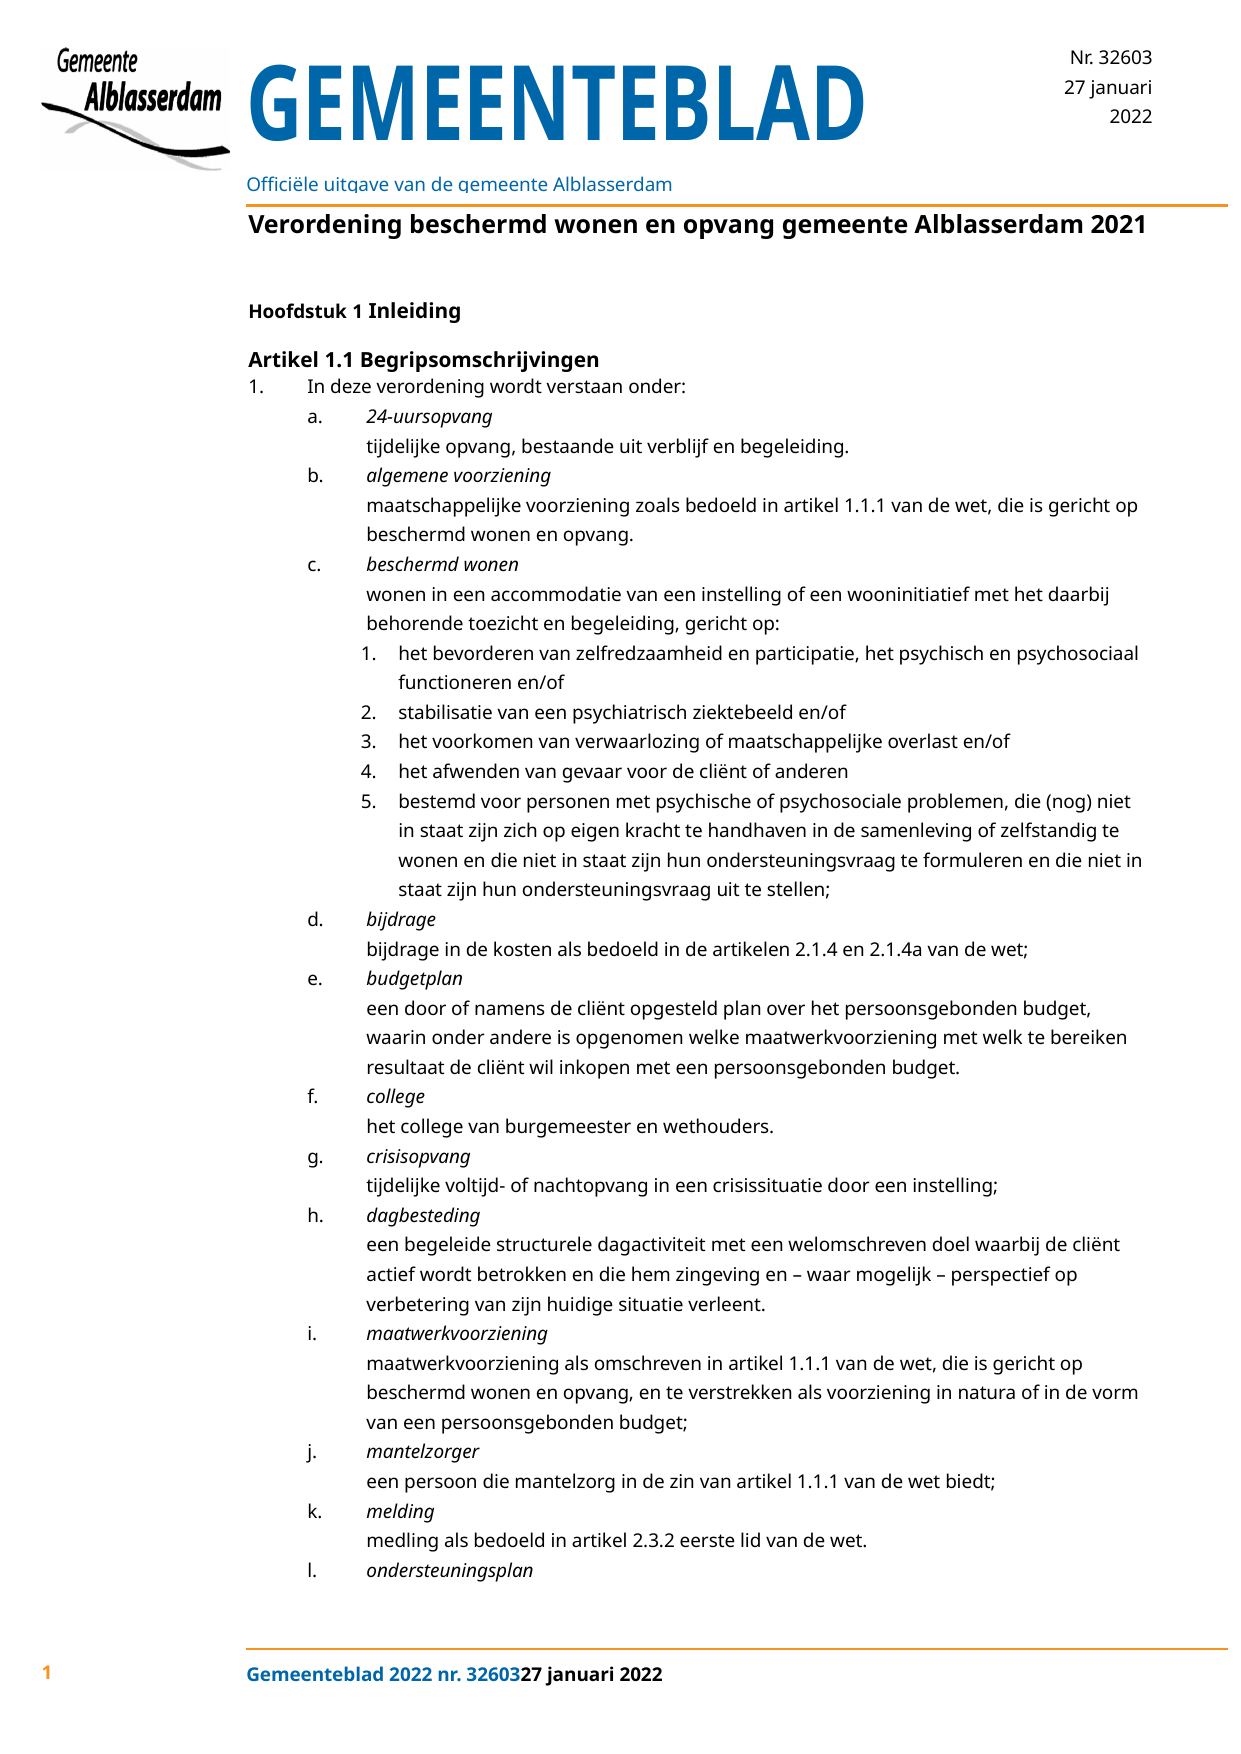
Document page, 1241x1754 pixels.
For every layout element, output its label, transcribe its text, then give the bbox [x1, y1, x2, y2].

list een persoon die mantelzorg in de zin van artikel 1.1.1 van de wet biedt; [307, 1468, 1152, 1494]
list maatwerkvoorziening [307, 1320, 1152, 1346]
list het voorkomen van verwaarlozing of maatschappelijke overlast en/of [361, 729, 1152, 754]
list college [307, 1084, 1152, 1109]
list het afwenden van gevaar voor de cliënt of anderen [361, 758, 1152, 784]
list In deze verordening wordt verstaan onder: [248, 374, 1152, 399]
list tijdelijke voltijd- of nachtopvang in een crisissituatie door een instelling; [307, 1172, 1152, 1198]
list maatwerkvoorziening als omschreven in artikel 1.1.1 van de wet, die is gericht op beschermd wonen en opvang, en te verstrekken als voorziening in natura of in de vorm van een persoonsgebonden budget; [307, 1350, 1152, 1435]
text Hoofdstuk 1 Inleiding [248, 296, 1152, 324]
list budgetplan [307, 965, 1152, 991]
list crisisopvang [307, 1143, 1152, 1169]
list bijdrage in de kosten als bedoeld in de artikelen 2.1.4 en 2.1.4a van de wet; [307, 936, 1152, 962]
list bestemd voor personen met psychische of psychosociale problemen, die (nog) niet in staat zijn zich op eigen kracht te handhaven in de samenleving of zelfstandig te wonen en die niet in staat zijn hun ondersteuningsvraag te formuleren en die niet in staat zijn hun ondersteuningsvraag uit te stellen; [361, 788, 1152, 902]
list maatschappelijke voorziening zoals bedoeld in artikel 1.1.1 van de wet, die is gericht op beschermd wonen en opvang. [307, 492, 1152, 547]
picture [41, 47, 231, 172]
list het college van burgemeester en wethouders. [307, 1113, 1152, 1139]
list mantelzorger [307, 1439, 1152, 1464]
list algemene voorziening [307, 462, 1152, 488]
list melding [307, 1498, 1152, 1524]
list 24-uursopvang [307, 403, 1152, 429]
list bijdrage [307, 906, 1152, 932]
list een door of namens de cliënt opgesteld plan over het persoonsgebonden budget, waarin onder andere is opgenomen welke maatwerkvoorziening met welk te bereiken resultaat de cliënt wil inkopen met een persoonsgebonden budget. [307, 995, 1152, 1080]
list het bevorderen van zelfredzaamheid en participatie, het psychisch en psychosociaal functioneren en/of [361, 640, 1152, 695]
text Verordening beschermd wonen en opvang gemeente Alblasserdam 2021 [248, 207, 1152, 241]
text Artikel 1.1 Begripsomschrijvingen [248, 345, 1152, 374]
list stabilisatie van een psychiatrisch ziektebeeld en/of [361, 699, 1152, 725]
list wonen in een accommodatie van een instelling of een wooninitiatief met het daarbij behorende toezicht en begeleiding, gericht op: [307, 581, 1152, 636]
list ondersteuningsplan [307, 1557, 1152, 1583]
list dagbesteding [307, 1202, 1152, 1228]
list een begeleide structurele dagactiviteit met een welomschreven doel waarbij de cliënt actief wordt betrokken en die hem zingeving en – waar mogelijk – perspectief op verbetering van zijn huidige situatie verleent. [307, 1232, 1152, 1317]
list beschermd wonen [307, 551, 1152, 577]
list medling als bedoeld in artikel 2.3.2 eerste lid van de wet. [307, 1527, 1152, 1553]
list tijdelijke opvang, bestaande uit verblijf en begeleiding. [307, 433, 1152, 459]
